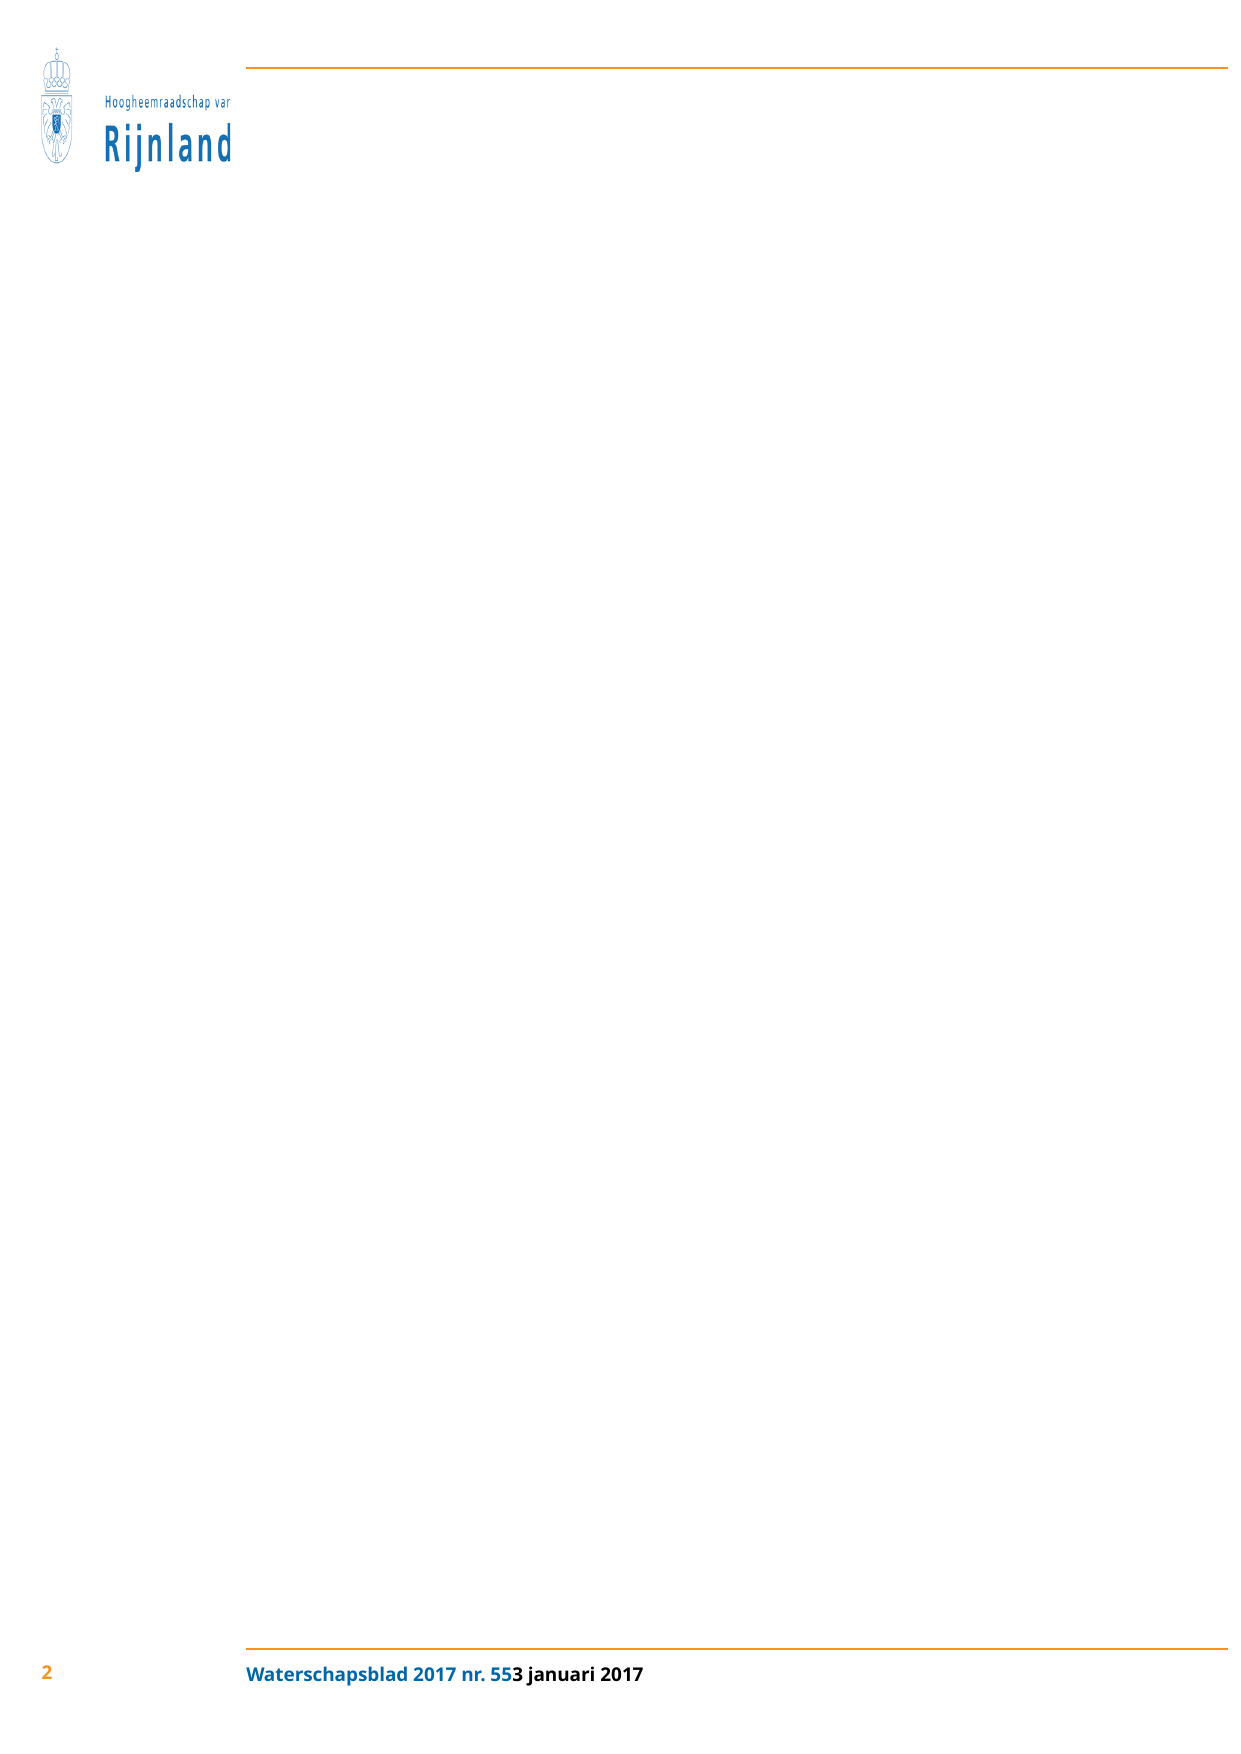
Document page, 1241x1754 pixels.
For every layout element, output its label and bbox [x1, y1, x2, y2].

picture [41, 47, 231, 172]
